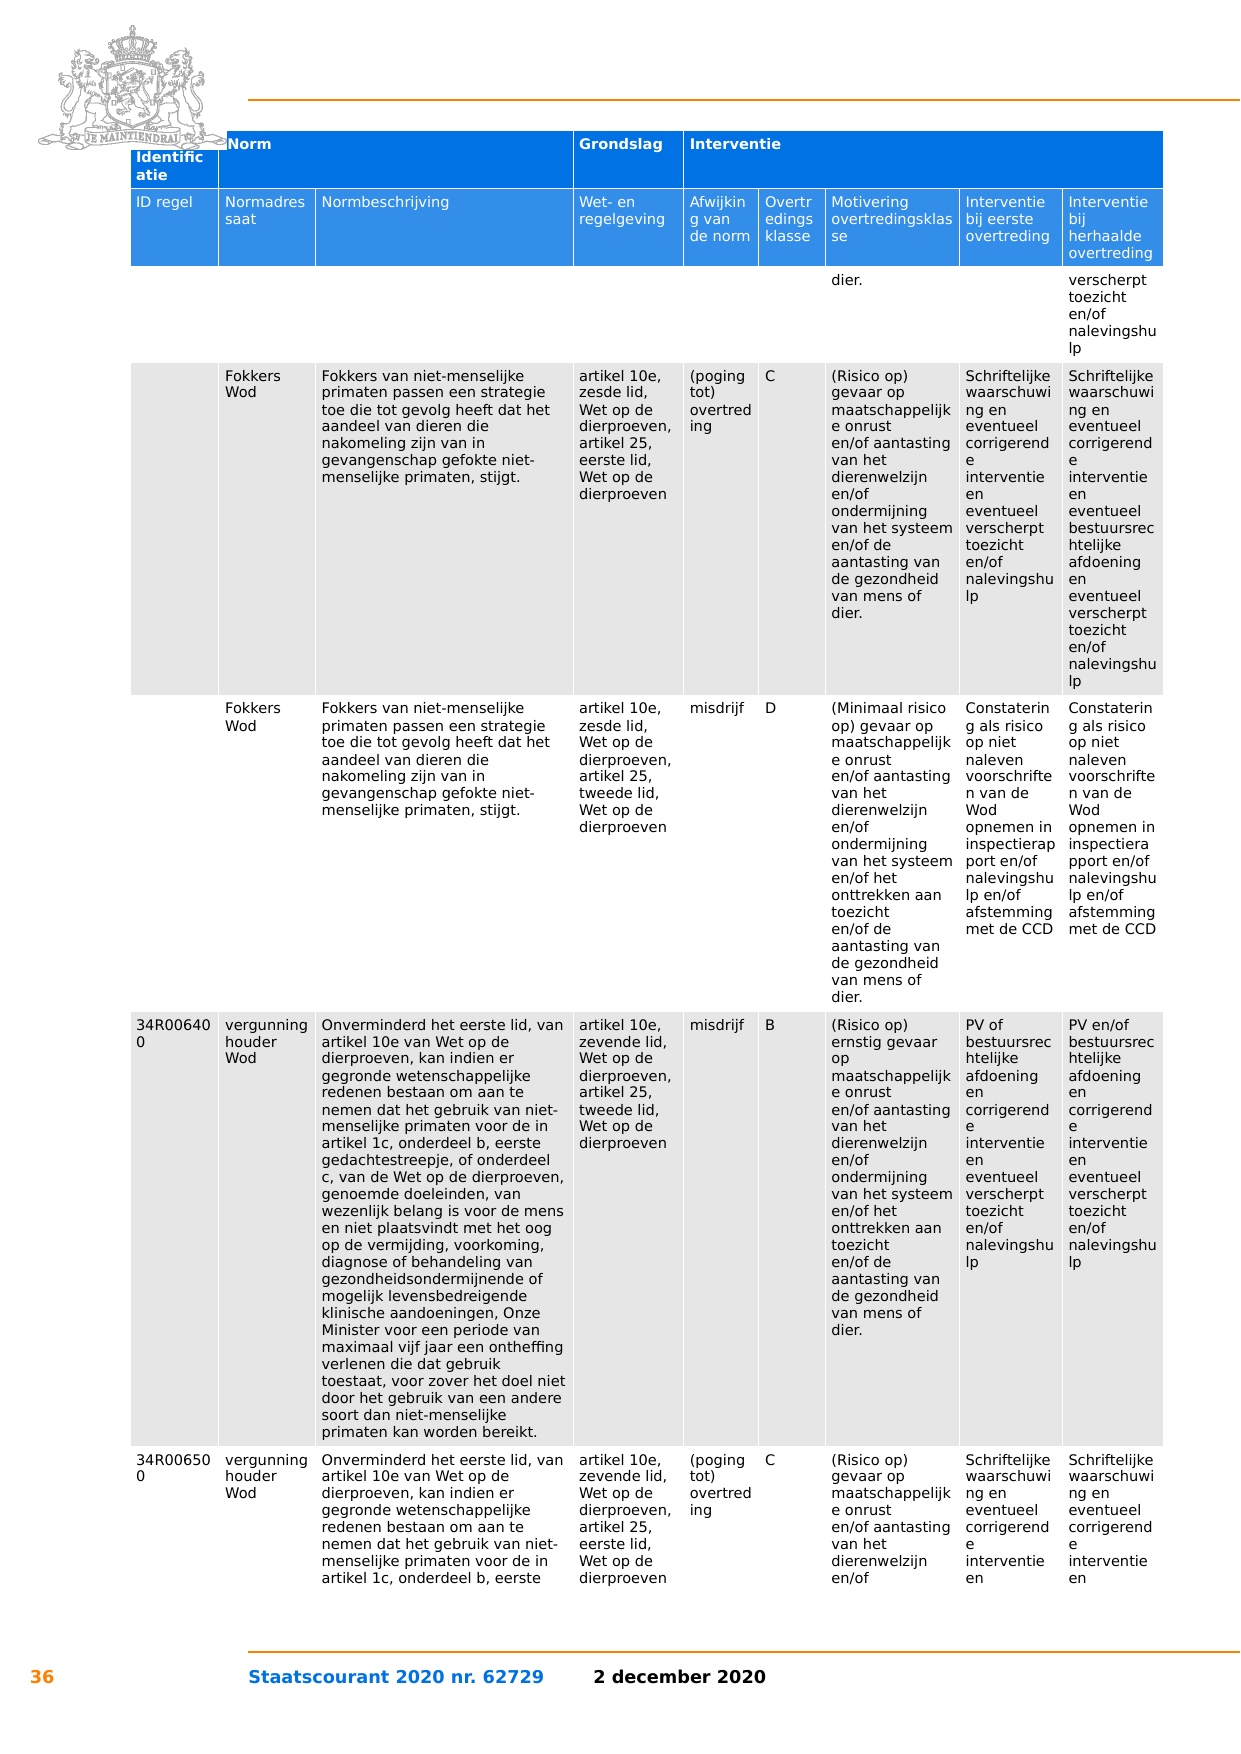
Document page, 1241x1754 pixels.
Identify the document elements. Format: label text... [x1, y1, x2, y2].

table_header Norm [219, 131, 573, 188]
table_cell artikel 10e, zesde lid, Wet op de dierproeven, artikel 25, eerste lid, Wet op de dierproeven [574, 363, 683, 695]
table_cell Fokkers Wod [219, 696, 315, 1011]
table_cell [960, 268, 1062, 362]
table_cell Overtredingsklasse [759, 189, 825, 266]
picture [38, 25, 227, 150]
table_cell 34R006500 [131, 1447, 218, 1592]
table_cell C [759, 363, 825, 695]
table_cell (Risico op) gevaar op maatschappelijke onrust en/of aantasting van het dierenwelzijn en/of [826, 1447, 959, 1592]
table_cell [316, 268, 573, 362]
table_cell 34R006400 [131, 1012, 218, 1446]
table_cell Afwijking van de norm [684, 189, 758, 266]
table_cell [759, 268, 825, 362]
table_cell (poging tot) overtreding [684, 1447, 758, 1592]
table_cell C [759, 1447, 825, 1592]
table_header Interventie [684, 131, 1163, 188]
table_cell PV en/of bestuursrechtelijke afdoening en corrigerende interventie en eventueel verscherpt toezicht en/of nalevingshulp [1063, 1012, 1163, 1446]
table_header Identificatie [131, 150, 218, 188]
table_cell Fokkers Wod [219, 363, 315, 695]
table_cell Schriftelijke waarschuwing en eventueel corrigerende interventie en eventueel bestuursrechtelijke afdoening en eventueel verscherpt toezicht en/of nalevingshulp [1063, 363, 1163, 695]
table_cell misdrijf [684, 1012, 758, 1446]
table_cell (Risico op) ernstig gevaar op maatschappelijke onrust en/of aantasting van het dierenwelzijn en/of ondermijning van het systeem en/of het onttrekken aan toezicht en/of de aantasting van de gezondheid van mens of dier. [826, 1012, 959, 1446]
table_cell Motivering overtredingsklasse [826, 189, 959, 266]
table_cell artikel 10e, zevende lid, Wet op de dierproeven, artikel 25, eerste lid, Wet op de dierproeven [574, 1447, 683, 1592]
table_cell Normbeschrijving [316, 189, 573, 266]
table_cell (Risico op) gevaar op maatschappelijke onrust en/of aantasting van het dierenwelzijn en/of ondermijning van het systeem en/of de aantasting van de gezondheid van mens of dier. [826, 363, 959, 695]
table_cell [219, 268, 315, 362]
table_header Grondslag [574, 131, 683, 188]
table_cell (poging tot) overtreding [684, 363, 758, 695]
table_cell verscherpt toezicht en/of nalevingshulp [1063, 268, 1163, 362]
table_cell B [759, 1012, 825, 1446]
table_cell [131, 363, 218, 695]
table_cell vergunninghouder Wod [219, 1012, 315, 1446]
table_cell [684, 268, 758, 362]
table_cell Schriftelijke waarschuwing en eventueel corrigerende interventie en eventueel verscherpt toezicht en/of nalevingshulp [960, 363, 1062, 695]
table_cell (Minimaal risico op) gevaar op maatschappelijke onrust en/of aantasting van het dierenwelzijn en/of ondermijning van het systeem en/of het onttrekken aan toezicht en/of de aantasting van de gezondheid van mens of dier. [826, 696, 959, 1011]
table_cell dier. [826, 268, 959, 362]
table_cell artikel 10e, zesde lid, Wet op de dierproeven, artikel 25, tweede lid, Wet op de dierproeven [574, 696, 683, 1011]
table_cell Schriftelijke waarschuwing en eventueel corrigerende interventie en [960, 1447, 1062, 1592]
table_cell Interventie bij herhaalde overtreding [1063, 189, 1163, 266]
table_cell [131, 696, 218, 1011]
table_cell Constatering als risico op niet naleven voorschriften van de Wod opnemen in inspectierapport en/of nalevingshulp en/of afstemming met de CCD [960, 696, 1062, 1011]
table_cell PV of bestuursrechtelijke afdoening en corrigerende interventie en eventueel verscherpt toezicht en/of nalevingshulp [960, 1012, 1062, 1446]
table_cell Fokkers van niet-menselijke primaten passen een strategie toe die tot gevolg heeft dat het aandeel van dieren die nakomeling zijn van in gevangenschap gefokte niet-menselijke primaten, stijgt. [316, 363, 573, 695]
table_cell [131, 268, 218, 362]
table_cell vergunninghouder Wod [219, 1447, 315, 1592]
table_cell Constatering als risico op niet naleven voorschriften van de Wod opnemen in inspectierapport en/of nalevingshulp en/of afstemming met de CCD [1063, 696, 1163, 1011]
table_cell D [759, 696, 825, 1011]
table_cell Wet- en regelgeving [574, 189, 683, 266]
table_cell artikel 10e, zevende lid, Wet op de dierproeven, artikel 25, tweede lid, Wet op de dierproeven [574, 1012, 683, 1446]
table_cell [574, 268, 683, 362]
table_cell Interventie bij eerste overtreding [960, 189, 1062, 266]
table_cell Onverminderd het eerste lid, van artikel 10e van Wet op de dierproeven, kan indien er gegronde wetenschappelijke redenen bestaan om aan te nemen dat het gebruik van niet-menselijke primaten voor de in artikel 1c, onderdeel b, eerste [316, 1447, 573, 1592]
table_cell Onverminderd het eerste lid, van artikel 10e van Wet op de dierproeven, kan indien er gegronde wetenschappelijke redenen bestaan om aan te nemen dat het gebruik van niet-menselijke primaten voor de in artikel 1c, onderdeel b, eerste gedachtestreepje, of onderdeel c, van de Wet op de dierproeven, genoemde doeleinden, van wezenlijk belang is voor de mens en niet plaatsvindt met het oog op de vermijding, voorkoming, diagnose of behandeling van gezondheidsondermijnende of mogelijk levensbedreigende klinische aandoeningen, Onze Minister voor een periode van maximaal vijf jaar een ontheffing verlenen die dat gebruik toestaat, voor zover het doel niet door het gebruik van een andere soort dan niet-menselijke primaten kan worden bereikt. [316, 1012, 573, 1446]
table_cell Fokkers van niet-menselijke primaten passen een strategie toe die tot gevolg heeft dat het aandeel van dieren die nakomeling zijn van in gevangenschap gefokte niet-menselijke primaten, stijgt. [316, 696, 573, 1011]
table_cell ID regel [131, 189, 218, 266]
table_cell Schriftelijke waarschuwing en eventueel corrigerende interventie en [1063, 1447, 1163, 1592]
table_cell Normadressaat [219, 189, 315, 266]
table_cell misdrijf [684, 696, 758, 1011]
